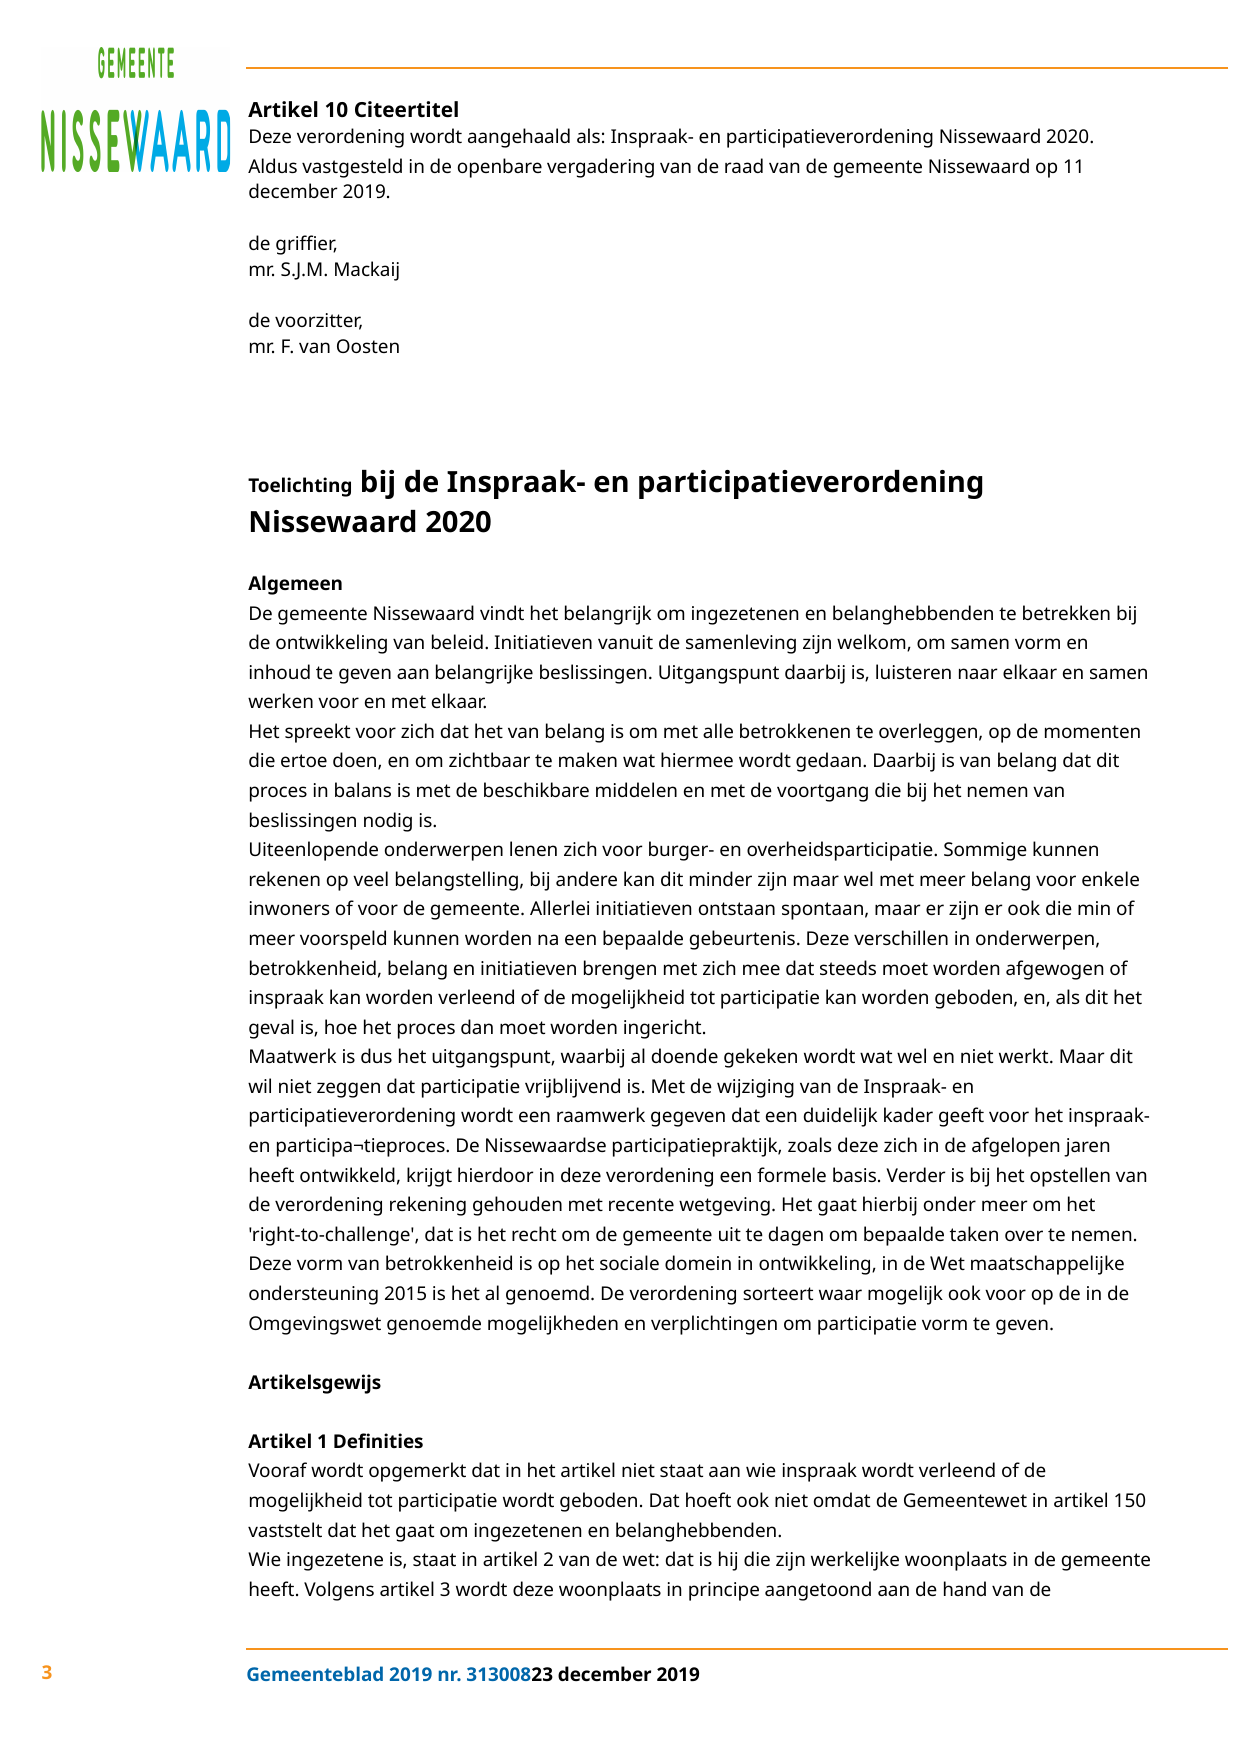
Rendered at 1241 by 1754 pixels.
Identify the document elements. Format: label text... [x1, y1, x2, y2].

picture [222, 122, 227, 160]
picture [176, 157, 187, 172]
text de griffier, [248, 230, 1152, 256]
picture [41, 47, 231, 172]
text Deze verordening wordt aangehaald als: Inspraak- en participatieverordening Nissewaard 2020. [248, 123, 1152, 149]
text de voorzitter, [248, 307, 1152, 333]
picture [154, 157, 165, 172]
text Maatwerk is dus het uitgangspunt, waarbij al doende gekeken wordt wat wel en niet werkt. Maar dit wil niet zeggen dat participatie vrijblijvend is. Met de wijziging van de Inspraak- en participatieverordening wordt een raamwerk gegeven dat een duidelijk kader geeft voor het inspraak- en participa¬tieproces. De Nissewaardse participatiepraktijk, zoals deze zich in de afgelopen jaren heeft ontwikkeld, krijgt hierdoor in deze verordening een formele basis. Verder is bij het opstellen van de verordening rekening gehouden met recente wetgeving. Het gaat hierbij onder meer om het 'right-to-challenge', dat is het recht om de gemeente uit te dagen om bepaalde taken over te nemen. Deze vorm van betrokkenheid is op het sociale domein in ontwikkeling, in de Wet maatschappelijke ondersteuning 2015 is het al genoemd. De verordening sorteert waar mogelijk ook voor op de in de Omgevingswet genoemde mogelijkheden en verplichtingen om participatie vorm te geven. [248, 1043, 1152, 1335]
text Artikel 10 Citeertitel [248, 95, 1152, 123]
text Toelichting bij de Inspraak- en participatieverordening Nissewaard 2020 [248, 462, 1152, 541]
text Artikel 1 Definities [248, 1428, 1152, 1454]
picture [201, 122, 206, 138]
text mr. F. van Oosten [248, 333, 1152, 359]
picture [200, 151, 206, 172]
text Artikelsgewijs [248, 1369, 1152, 1394]
text Aldus vastgesteld in de openbare vergadering van de raad van de gemeente Nissewaard op 11 december 2019. [248, 153, 1152, 204]
text Uiteenlopende onderwerpen lenen zich voor burger- en overheidsparticipatie. Sommige kunnen rekenen op veel belangstelling, bij andere kan dit minder zijn maar wel met meer belang voor enkele inwoners of voor de gemeente. Allerlei initiatieven ontstaan spontaan, maar er zijn er ook die min of meer voorspeld kunnen worden na een bepaalde gebeurtenis. Deze verschillen in onderwerpen, betrokkenheid, belang en initiatieven brengen met zich mee dat steeds moet worden afgewogen of inspraak kan worden verleend of de mogelijkheid tot participatie kan worden geboden, en, als dit het geval is, hoe het proces dan moet worden ingericht. [248, 836, 1152, 1039]
text Wie ingezetene is, staat in artikel 2 van de wet: dat is hij die zijn werkelijke woonplaats in de gemeente heeft. Volgens artikel 3 wordt deze woonplaats in principe aangetoond aan de hand van de [248, 1546, 1152, 1602]
text Het spreekt voor zich dat het van belang is om met alle betrokkenen te overleggen, op de momenten die ertoe doen, en om zichtbaar te maken wat hiermee wordt gedaan. Daarbij is van belang dat dit proces in balans is met de beschikbare middelen en met de voortgang die bij het nemen van beslissingen nodig is. [248, 718, 1152, 832]
text mr. S.J.M. Mackaij [248, 256, 1152, 281]
text De gemeente Nissewaard vindt het belangrijk om ingezetenen en belanghebbenden te betrekken bij de ontwikkeling van beleid. Initiatieven vanuit de samenleving zijn welkom, om samen vorm en inhoud te geven aan belangrijke beslissingen. Uitgangspunt daarbij is, luisteren naar elkaar en samen werken voor en met elkaar. [248, 600, 1152, 714]
text Algemeen [248, 570, 1152, 596]
text Vooraf wordt opgemerkt dat in het artikel niet staat aan wie inspraak wordt verleend of de mogelijkheid tot participatie wordt geboden. Dat hoeft ook niet omdat de Gemeentewet in artikel 150 vaststelt dat het gaat om ingezetenen en belanghebbenden. [248, 1458, 1152, 1542]
